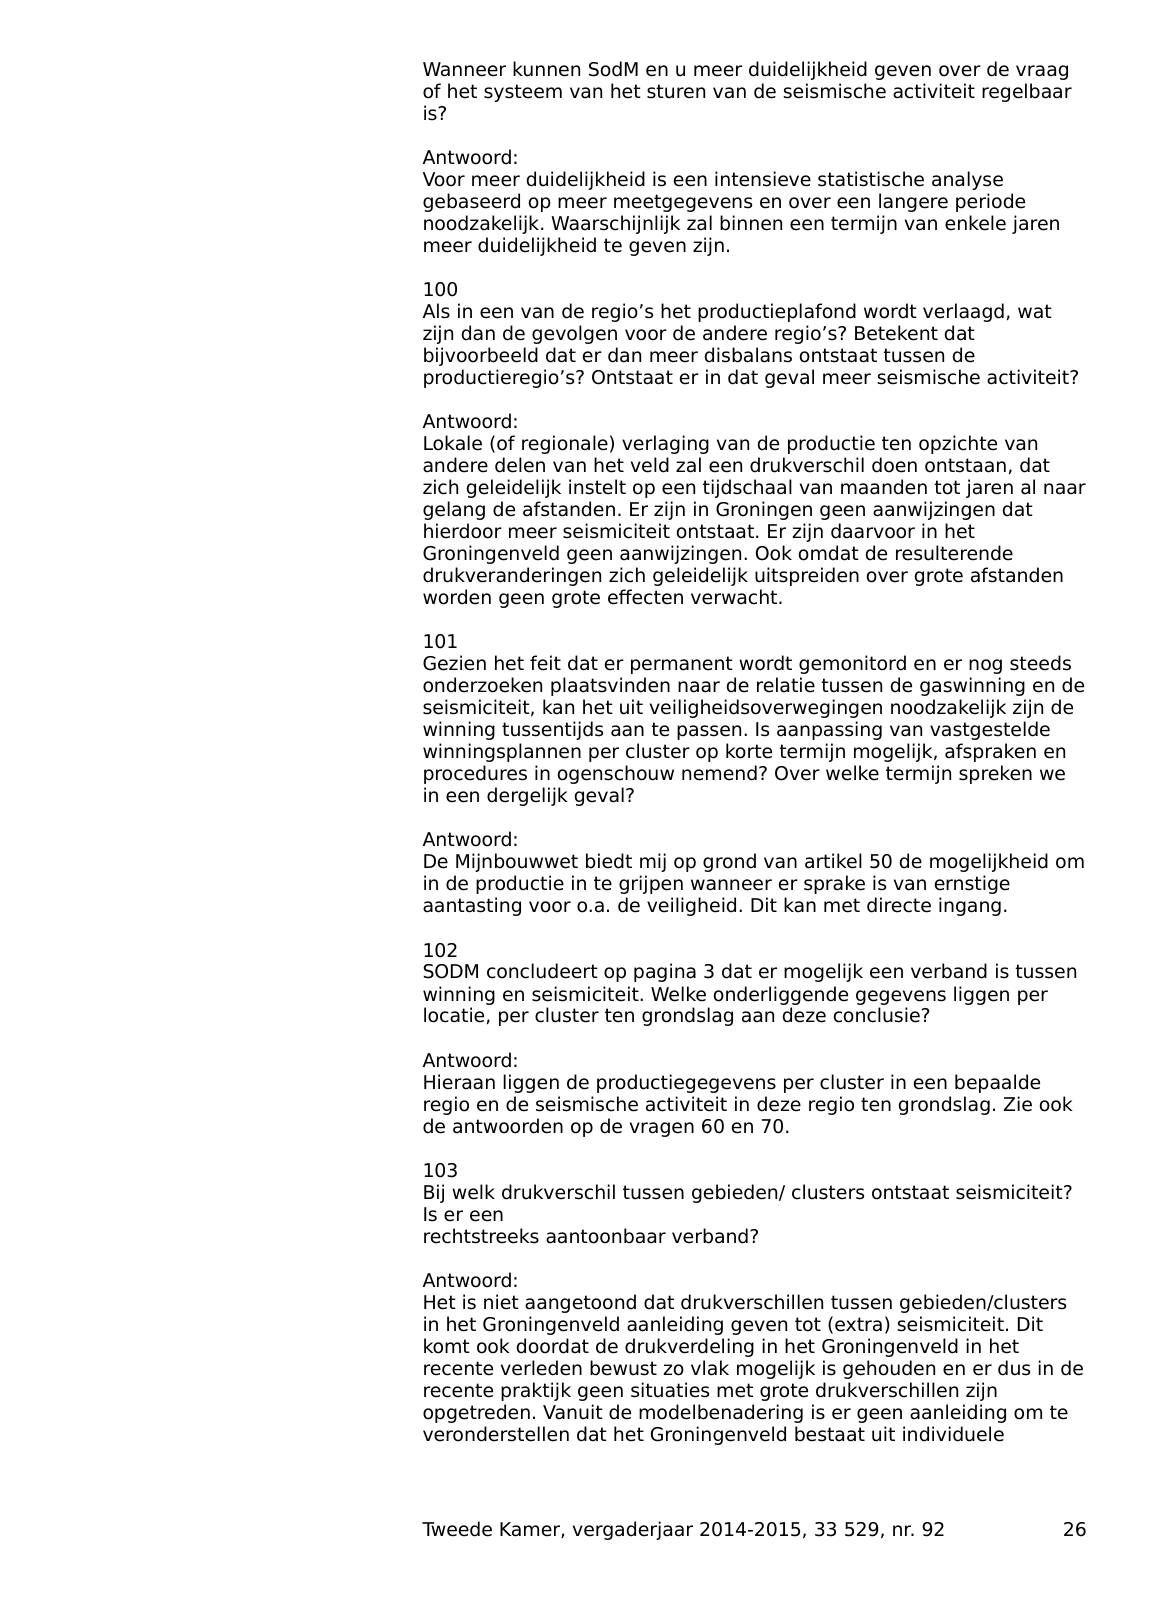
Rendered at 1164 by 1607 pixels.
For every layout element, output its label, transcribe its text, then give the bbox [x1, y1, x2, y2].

text Antwoord: [422, 411, 1087, 433]
text Antwoord: [422, 1270, 1087, 1292]
text SODM concludeert op pagina 3 dat er mogelijk een verband is tussen winning en seismiciteit. Welke onderliggende gegevens liggen per locatie, per cluster ten grondslag aan deze conclusie? [422, 961, 1087, 1027]
text 100 [422, 279, 1087, 301]
text Wanneer kunnen SodM en u meer duidelijkheid geven over de vraag of het systeem van het sturen van de seismische activiteit regelbaar is? [422, 59, 1087, 125]
text rechtstreeks aantoonbaar verband? [422, 1226, 1087, 1248]
text 102 [422, 939, 1087, 961]
text Lokale (of regionale) verlaging van de productie ten opzichte van andere delen van het veld zal een drukverschil doen ontstaan, dat zich geleidelijk instelt op een tijdschaal van maanden tot jaren al naar gelang de afstanden. Er zijn in Groningen geen aanwijzingen dat hierdoor meer seismiciteit ontstaat. Er zijn daarvoor in het Groningenveld geen aanwijzingen. Ook omdat de resulterende drukveranderingen zich geleidelijk uitspreiden over grote afstanden worden geen grote effecten verwacht. [422, 433, 1087, 609]
text Gezien het feit dat er permanent wordt gemonitord en er nog steeds onderzoeken plaatsvinden naar de relatie tussen de gaswinning en de seismiciteit, kan het uit veiligheidsoverwegingen noodzakelijk zijn de winning tussentijds aan te passen. Is aanpassing van vastgestelde winningsplannen per cluster op korte termijn mogelijk, afspraken en procedures in ogenschouw nemend? Over welke termijn spreken we in een dergelijk geval? [422, 653, 1087, 807]
text De Mijnbouwwet biedt mij op grond van artikel 50 de mogelijkheid om in de productie in te grijpen wanneer er sprake is van ernstige aantasting voor o.a. de veiligheid. Dit kan met directe ingang. [422, 851, 1087, 917]
text Hieraan liggen de productiegegevens per cluster in een bepaalde regio en de seismische activiteit in deze regio ten grondslag. Zie ook de antwoorden op de vragen 60 en 70. [422, 1072, 1087, 1137]
text Voor meer duidelijkheid is een intensieve statistische analyse gebaseerd op meer meetgegevens en over een langere periode noodzakelijk. Waarschijnlijk zal binnen een termijn van enkele jaren meer duidelijkheid te geven zijn. [422, 169, 1087, 257]
text 101 [422, 631, 1087, 653]
text Antwoord: [422, 829, 1087, 851]
text Het is niet aangetoond dat drukverschillen tussen gebieden/clusters in het Groningenveld aanleiding geven tot (extra) seismiciteit. Dit komt ook doordat de drukverdeling in het Groningenveld in het recente verleden bewust zo vlak mogelijk is gehouden en er dus in de recente praktijk geen situaties met grote drukverschillen zijn opgetreden. Vanuit de modelbenadering is er geen aanleiding om te veronderstellen dat het Groningenveld bestaat uit individuele [422, 1292, 1087, 1446]
text 103 [422, 1160, 1087, 1182]
text Antwoord: [422, 147, 1087, 169]
text Bij welk drukverschil tussen gebieden/ clusters ontstaat seismiciteit? Is er een [422, 1182, 1087, 1226]
text Antwoord: [422, 1049, 1087, 1072]
text Als in een van de regio’s het productieplafond wordt verlaagd, wat zijn dan de gevolgen voor de andere regio’s? Betekent dat bijvoorbeeld dat er dan meer disbalans ontstaat tussen de productieregio’s? Ontstaat er in dat geval meer seismische activiteit? [422, 301, 1087, 389]
